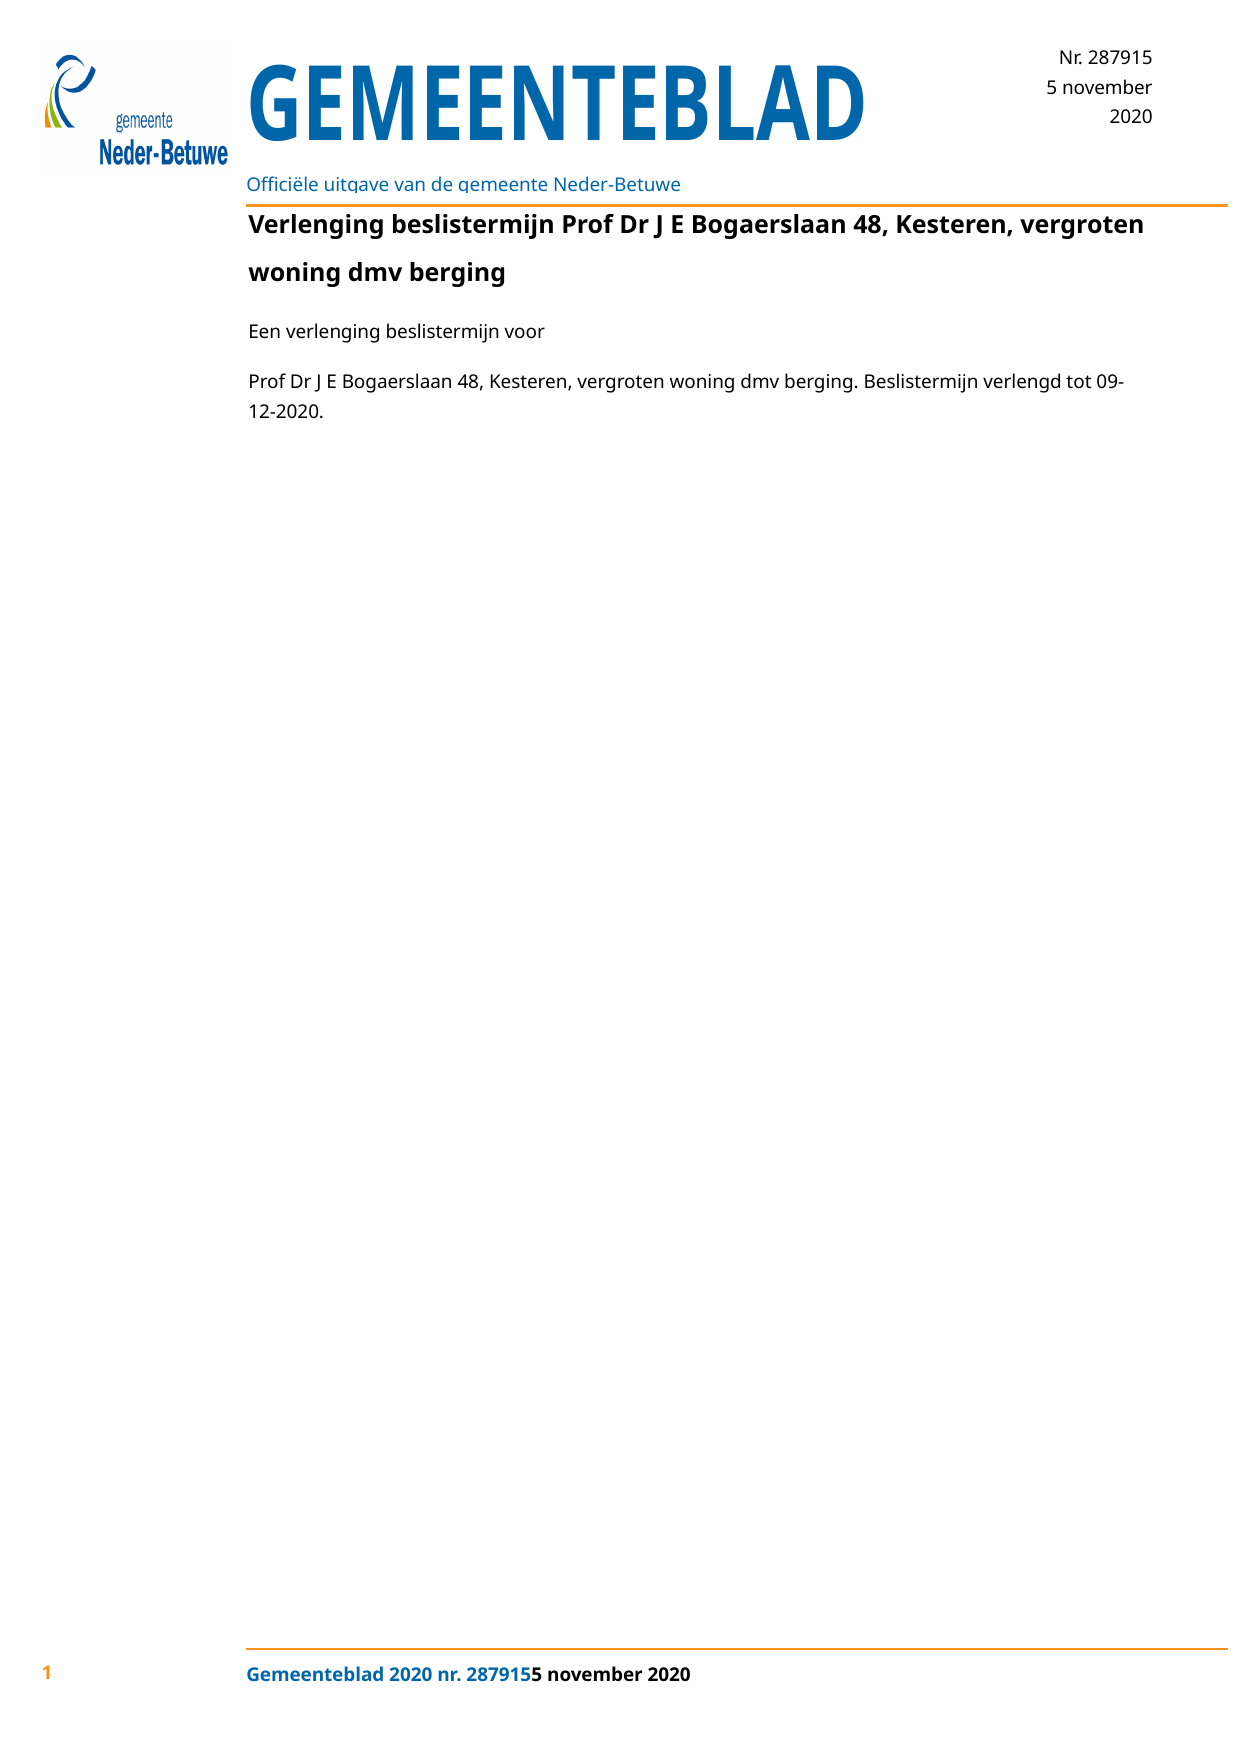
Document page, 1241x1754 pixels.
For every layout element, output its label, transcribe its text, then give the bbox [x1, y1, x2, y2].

text Een verlenging beslistermijn voor [248, 318, 1152, 344]
text Prof Dr J E Bogaerslaan 48, Kesteren, vergroten woning dmv berging. Beslistermijn verlengd tot 09-12-2020. [248, 368, 1152, 424]
picture [41, 47, 231, 172]
text Verlenging beslistermijn Prof Dr J E Bogaerslaan 48, Kesteren, vergroten woning dmv berging [248, 207, 1152, 288]
